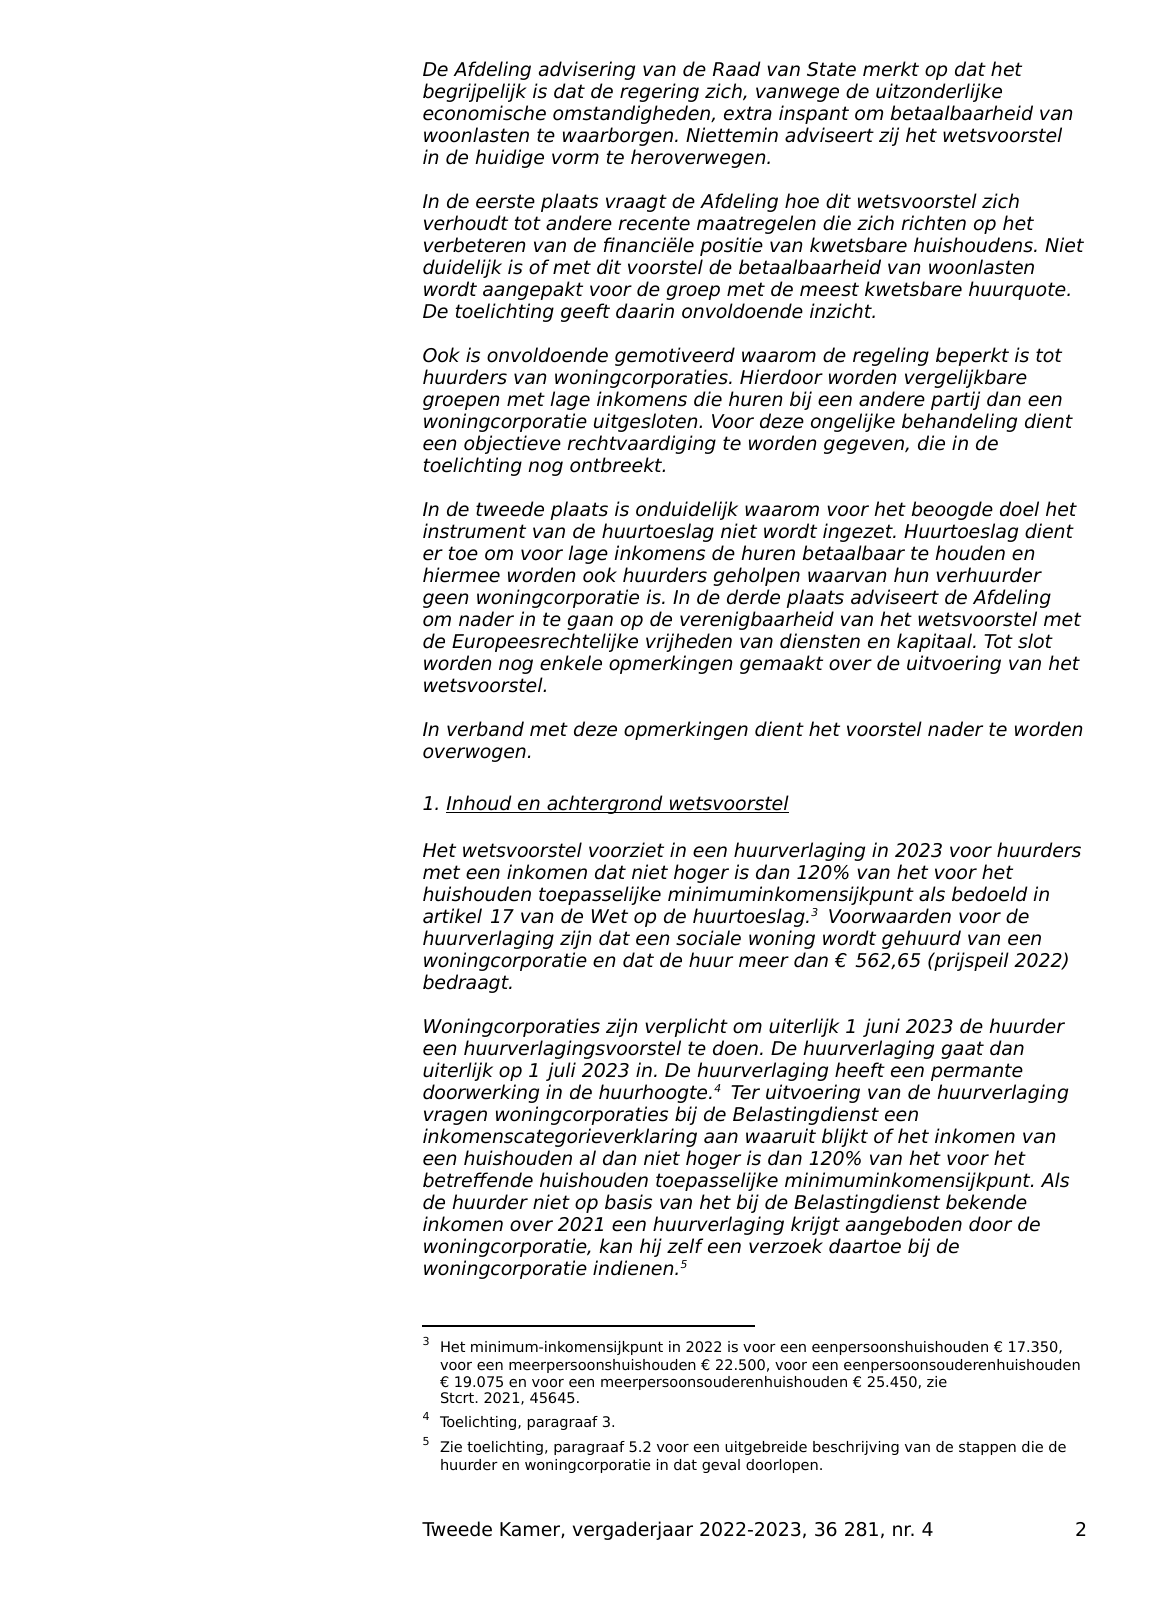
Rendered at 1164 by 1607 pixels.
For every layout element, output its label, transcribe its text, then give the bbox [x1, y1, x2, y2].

text Zie toelichting, paragraaf 5.2 voor een uitgebreide beschrijving van de stappen die de huurder en woningcorporatie in dat geval doorlopen. [422, 1435, 1087, 1474]
text Toelichting, paragraaf 3. [422, 1410, 1087, 1432]
text De Afdeling advisering van de Raad van State merkt op dat het begrijpelijk is dat de regering zich, vanwege de uitzonderlijke economische omstandigheden, extra inspant om betaalbaarheid van woonlasten te waarborgen. Niettemin adviseert zij het wetsvoorstel in de huidige vorm te heroverwegen. [422, 59, 1087, 169]
text Het wetsvoorstel voorziet in een huurverlaging in 2023 voor huurders met een inkomen dat niet hoger is dan 120% van het voor het huishouden toepasselijke minimuminkomensijkpunt als bedoeld in artikel 17 van de Wet op de huurtoeslag. Voorwaarden voor de huurverlaging zijn dat een sociale woning wordt gehuurd van een woningcorporatie en dat de huur meer dan € 562,65 (prijspeil 2022) bedraagt. [422, 840, 1087, 994]
text In de eerste plaats vraagt de Afdeling hoe dit wetsvoorstel zich verhoudt tot andere recente maatregelen die zich richten op het verbeteren van de financiële positie van kwetsbare huishoudens. Niet duidelijk is of met dit voorstel de betaalbaarheid van woonlasten wordt aangepakt voor de groep met de meest kwetsbare huurquote. De toelichting geeft daarin onvoldoende inzicht. [422, 191, 1087, 323]
subtitle 1. Inhoud en achtergrond wetsvoorstel [422, 793, 1087, 815]
text Woningcorporaties zijn verplicht om uiterlijk 1 juni 2023 de huurder een huurverlagingsvoorstel te doen. De huurverlaging gaat dan uiterlijk op 1 juli 2023 in. De huurverlaging heeft een permante doorwerking in de huurhoogte. Ter uitvoering van de huurverlaging vragen woningcorporaties bij de Belastingdienst een inkomenscategorieverklaring aan waaruit blijkt of het inkomen van een huishouden al dan niet hoger is dan 120% van het voor het betreffende huishouden toepasselijke minimuminkomensijkpunt. Als de huurder niet op basis van het bij de Belastingdienst bekende inkomen over 2021 een huurverlaging krijgt aangeboden door de woningcorporatie, kan hij zelf een verzoek daartoe bij de woningcorporatie indienen. [422, 1016, 1087, 1280]
text Ook is onvoldoende gemotiveerd waarom de regeling beperkt is tot huurders van woningcorporaties. Hierdoor worden vergelijkbare groepen met lage inkomens die huren bij een andere partij dan een woningcorporatie uitgesloten. Voor deze ongelijke behandeling dient een objectieve rechtvaardiging te worden gegeven, die in de toelichting nog ontbreekt. [422, 345, 1087, 477]
text In verband met deze opmerkingen dient het voorstel nader te worden overwogen. [422, 719, 1087, 763]
text Het minimum-inkomensijkpunt in 2022 is voor een eenpersoonshuishouden € 17.350, voor een meerpersoonshuishouden € 22.500, voor een eenpersoonsouderenhuishouden € 19.075 en voor een meerpersoonsouderenhuishouden € 25.450, zie Stcrt. 2021, 45645. [422, 1335, 1087, 1407]
text In de tweede plaats is onduidelijk waarom voor het beoogde doel het instrument van de huurtoeslag niet wordt ingezet. Huurtoeslag dient er toe om voor lage inkomens de huren betaalbaar te houden en hiermee worden ook huurders geholpen waarvan hun verhuurder geen woningcorporatie is. In de derde plaats adviseert de Afdeling om nader in te gaan op de verenigbaarheid van het wetsvoorstel met de Europeesrechtelijke vrijheden van diensten en kapitaal. Tot slot worden nog enkele opmerkingen gemaakt over de uitvoering van het wetsvoorstel. [422, 499, 1087, 697]
